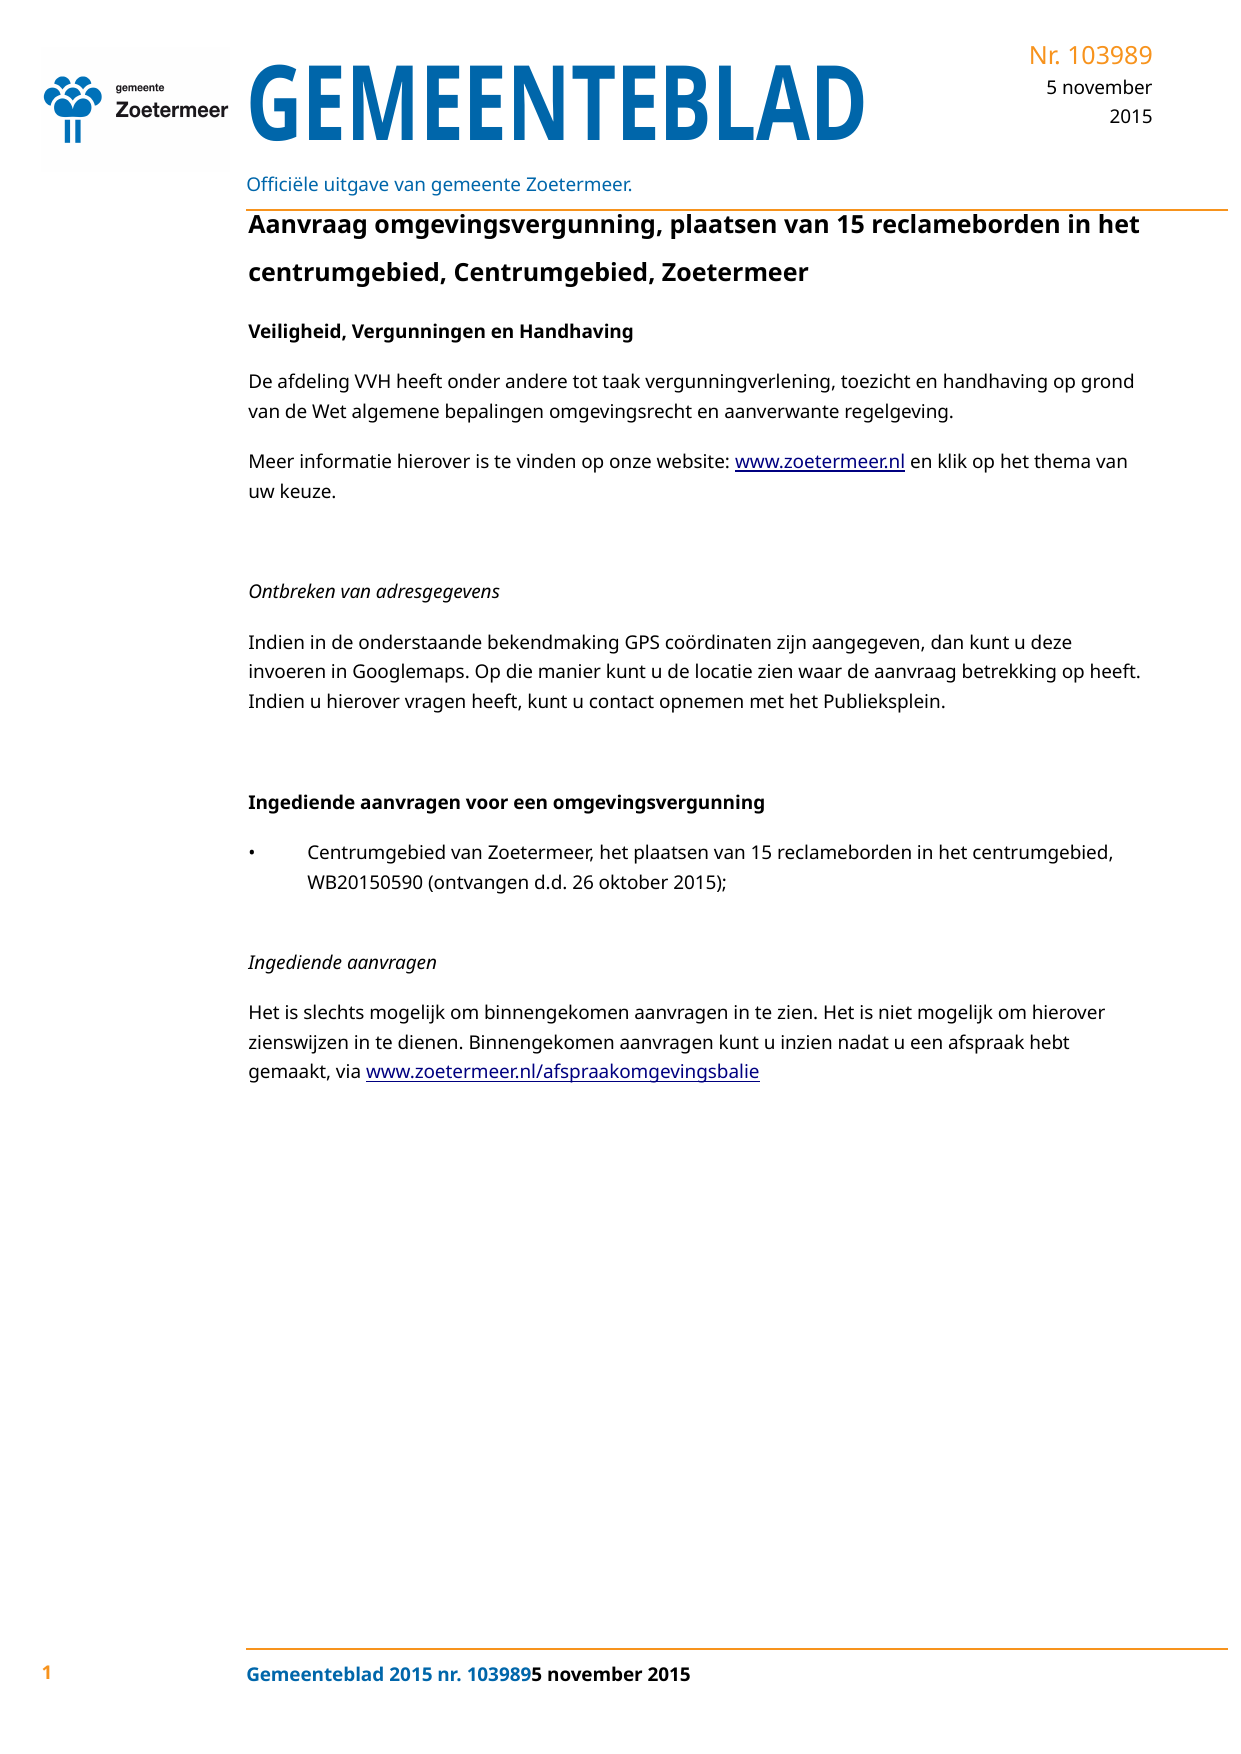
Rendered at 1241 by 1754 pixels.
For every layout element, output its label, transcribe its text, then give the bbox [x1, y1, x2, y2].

text Veiligheid, Vergunningen en Handhaving [248, 318, 1152, 344]
text Ingediende aanvragen voor een omgevingsvergunning [248, 789, 1152, 815]
picture [41, 47, 231, 172]
text Het is slechts mogelijk om binnengekomen aanvragen in te zien. Het is niet mogelijk om hierover zienswijzen in te dienen. Binnengekomen aanvragen kunt u inzien nadat u een afspraak hebt gemaakt, via www.zoetermeer.nl/afspraakomgevingsbalie [248, 999, 1152, 1084]
text Ontbreken van adresgegevens [248, 579, 1152, 604]
list Centrumgebied van Zoetermeer, het plaatsen van 15 reclameborden in het centrumgebied, WB20150590 (ontvangen d.d. 26 oktober 2015); [248, 839, 1152, 895]
text Meer informatie hierover is te vinden op onze website: www.zoetermeer.nl en klik op het thema van uw keuze. [248, 448, 1152, 504]
text Ingediende aanvragen [248, 949, 1152, 975]
text Aanvraag omgevingsvergunning, plaatsen van 15 reclameborden in het centrumgebied, Centrumgebied, Zoetermeer [248, 211, 1152, 288]
text Indien in de onderstaande bekendmaking GPS coördinaten zijn aangegeven, dan kunt u deze invoeren in Googlemaps. Op die manier kunt u de locatie zien waar de aanvraag betrekking op heeft. Indien u hierover vragen heeft, kunt u contact opnemen met het Publieksplein. [248, 629, 1152, 714]
text De afdeling VVH heeft onder andere tot taak vergunningverlening, toezicht en handhaving op grond van de Wet algemene bepalingen omgevingsrecht en aanverwante regelgeving. [248, 368, 1152, 424]
